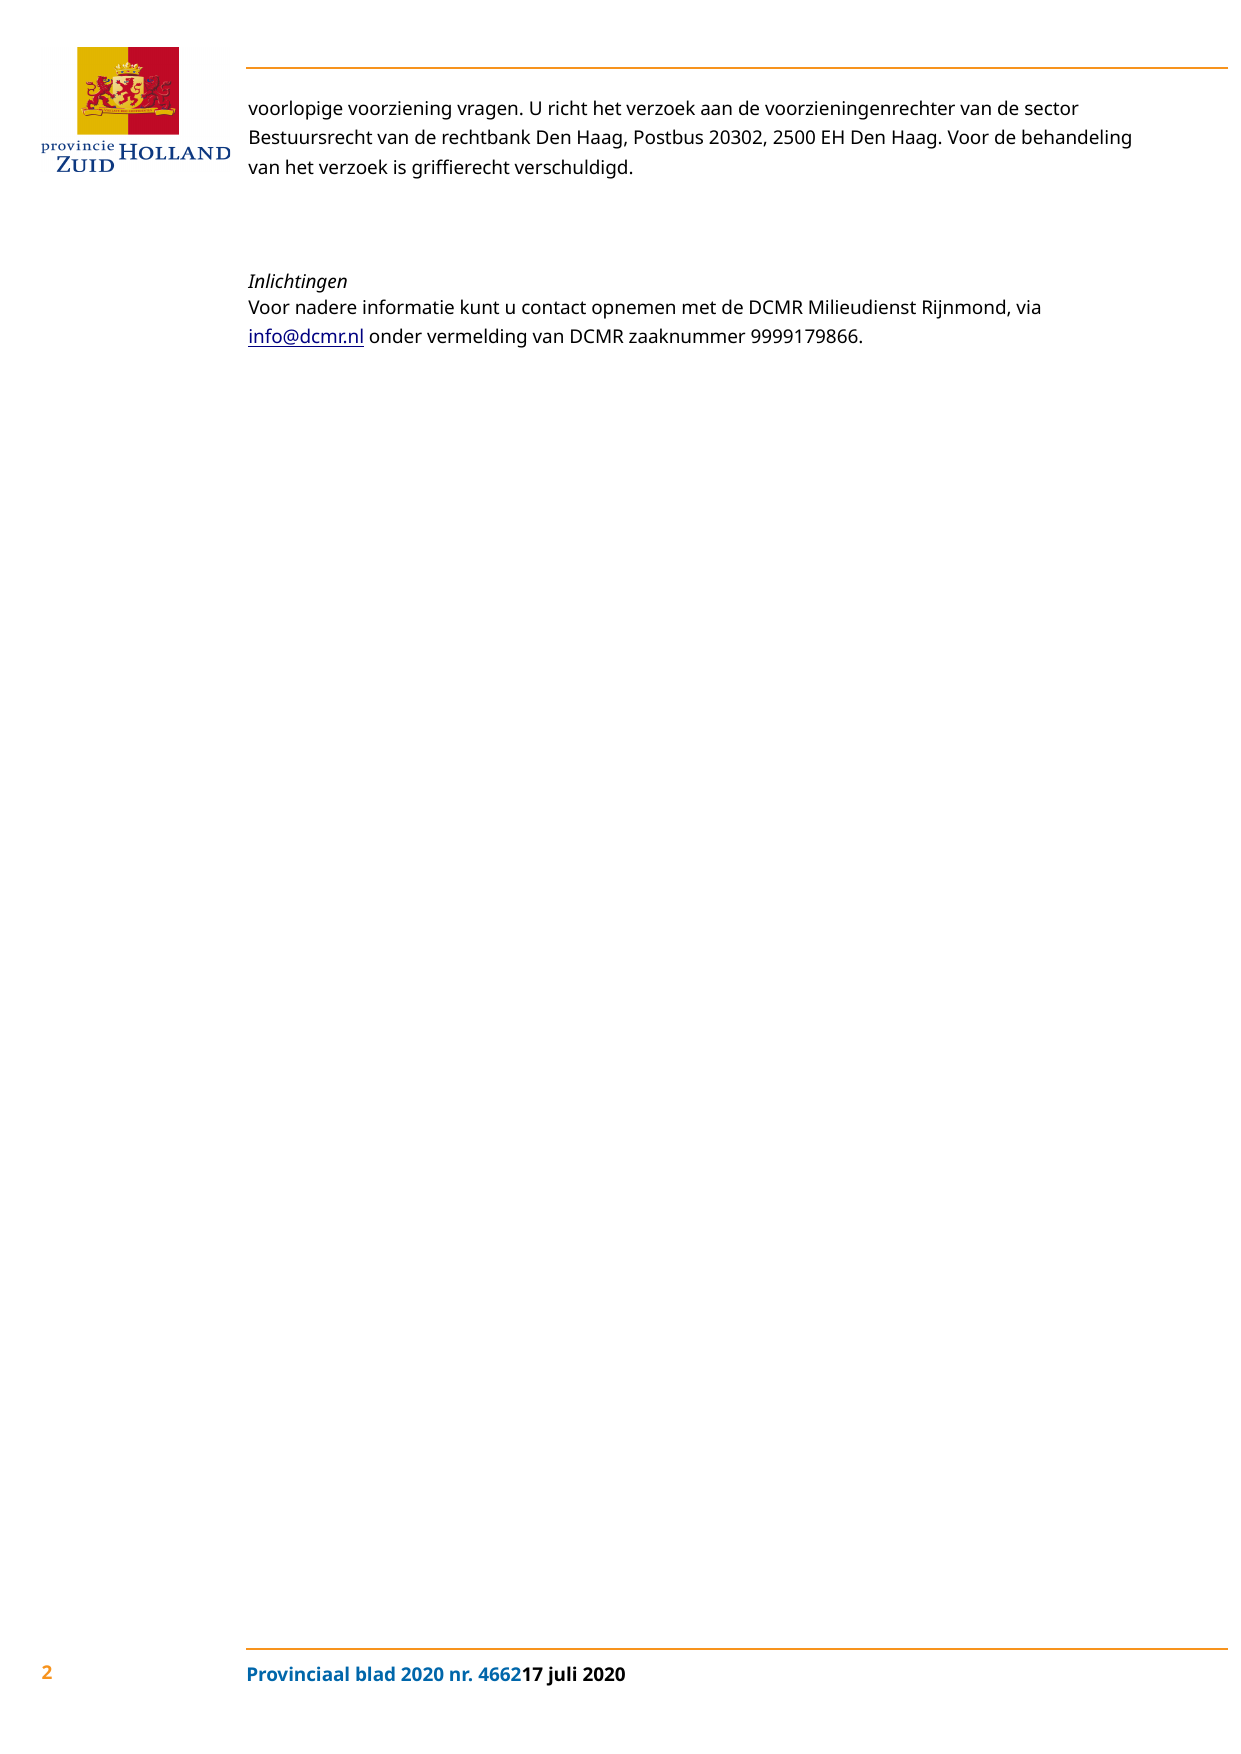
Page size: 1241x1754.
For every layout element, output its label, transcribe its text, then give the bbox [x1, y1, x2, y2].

picture [41, 47, 231, 172]
text Inlichtingen [248, 268, 1152, 294]
text Voor nadere informatie kunt u contact opnemen met de DCMR Milieudienst Rijnmond, via info@dcmr.nl onder vermelding van DCMR zaaknummer 9999179866. [248, 294, 1152, 349]
text voorlopige voorziening vragen. U richt het verzoek aan de voorzieningenrechter van de sector Bestuursrecht van de rechtbank Den Haag, Postbus 20302, 2500 EH Den Haag. Voor de behandeling van het verzoek is griffierecht verschuldigd. [248, 95, 1152, 180]
